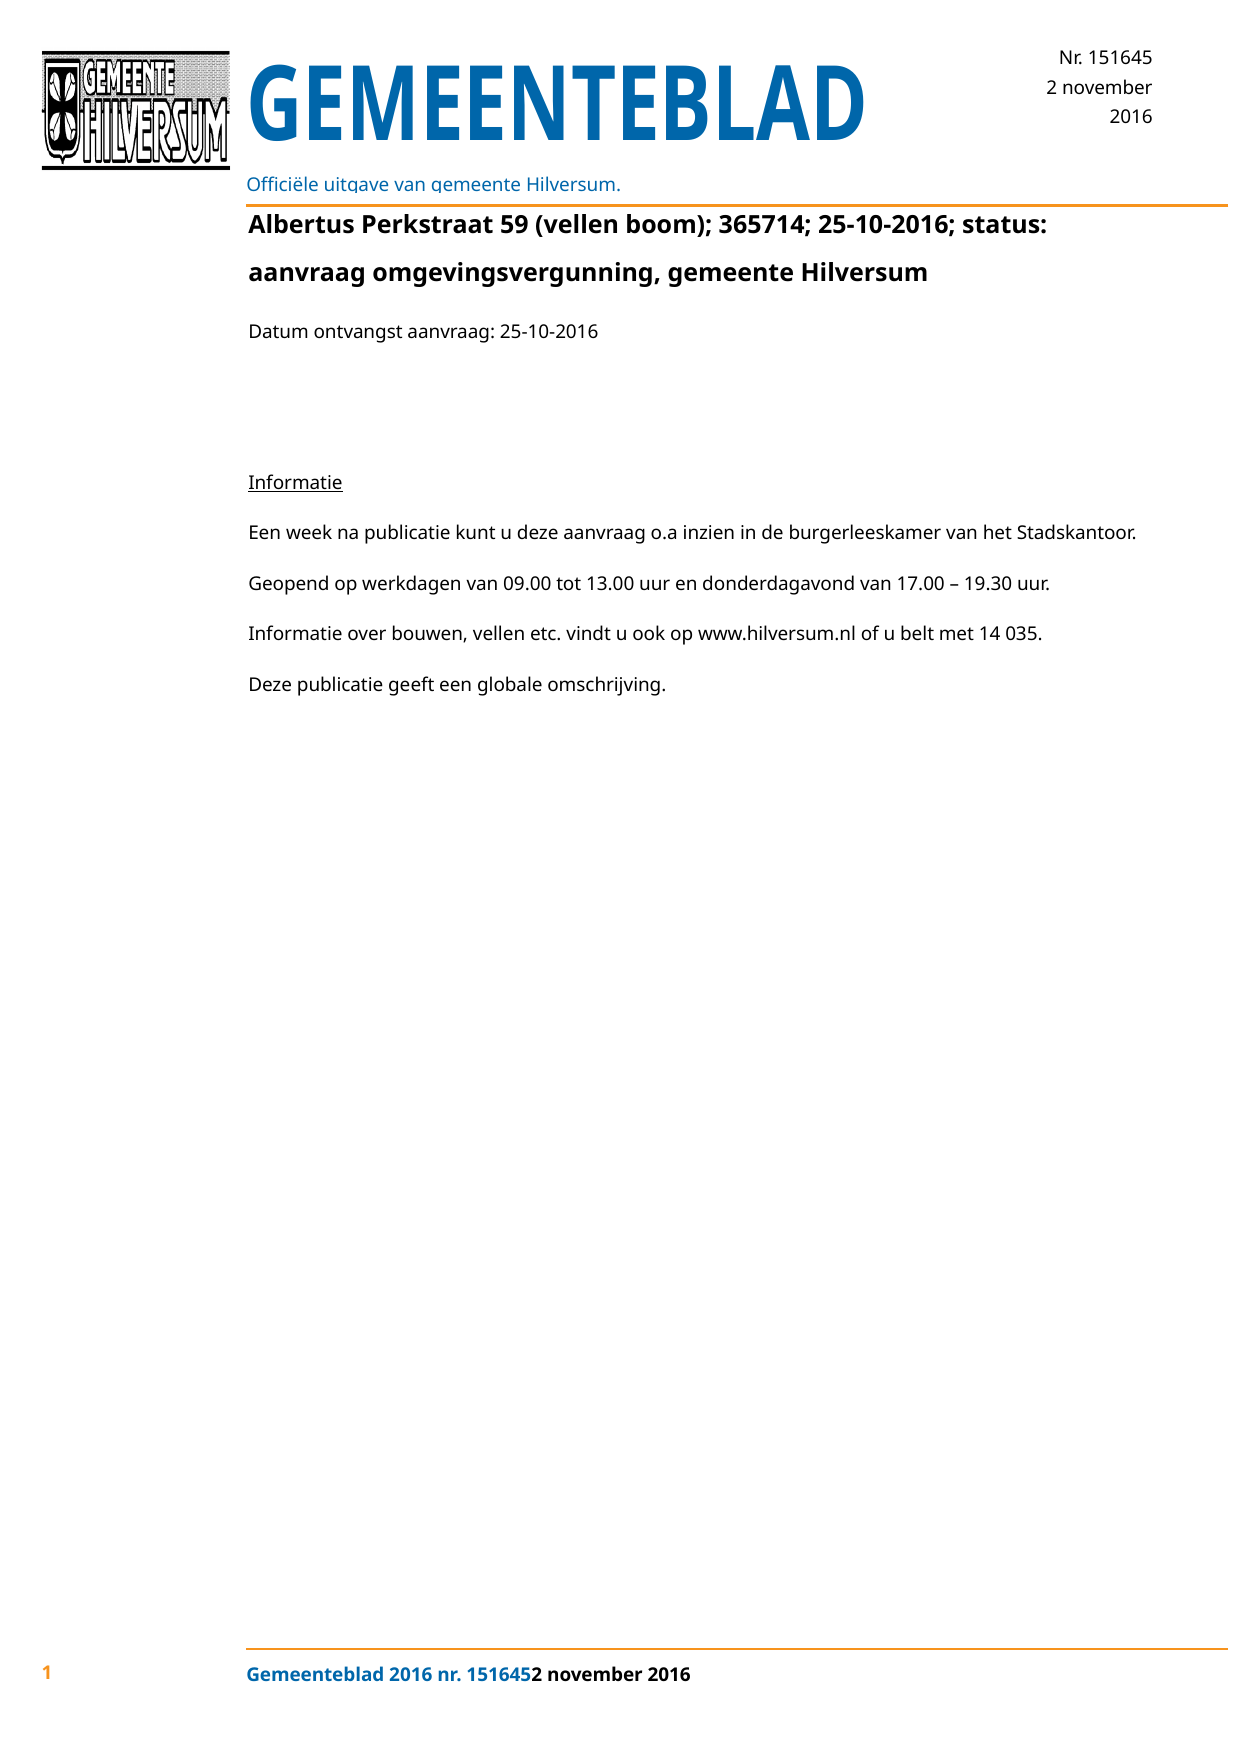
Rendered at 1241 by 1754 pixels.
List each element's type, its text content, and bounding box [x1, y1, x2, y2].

text Datum ontvangst aanvraag: 25-10-2016 [248, 318, 1152, 344]
text Een week na publicatie kunt u deze aanvraag o.a inzien in de burgerleeskamer van het Stadskantoor. [248, 519, 1152, 545]
text Geopend op werkdagen van 09.00 tot 13.00 uur en donderdagavond van 17.00 – 19.30 uur. [248, 570, 1152, 596]
text Informatie over bouwen, vellen etc. vindt u ook op www.hilversum.nl of u belt met 14 035. [248, 620, 1152, 646]
text Informatie [248, 469, 1152, 495]
text Deze publicatie geeft een globale omschrijving. [248, 671, 1152, 697]
picture [41, 47, 231, 172]
text Albertus Perkstraat 59 (vellen boom); 365714; 25-10-2016; status: aanvraag omgevingsvergunning, gemeente Hilversum [248, 207, 1152, 288]
